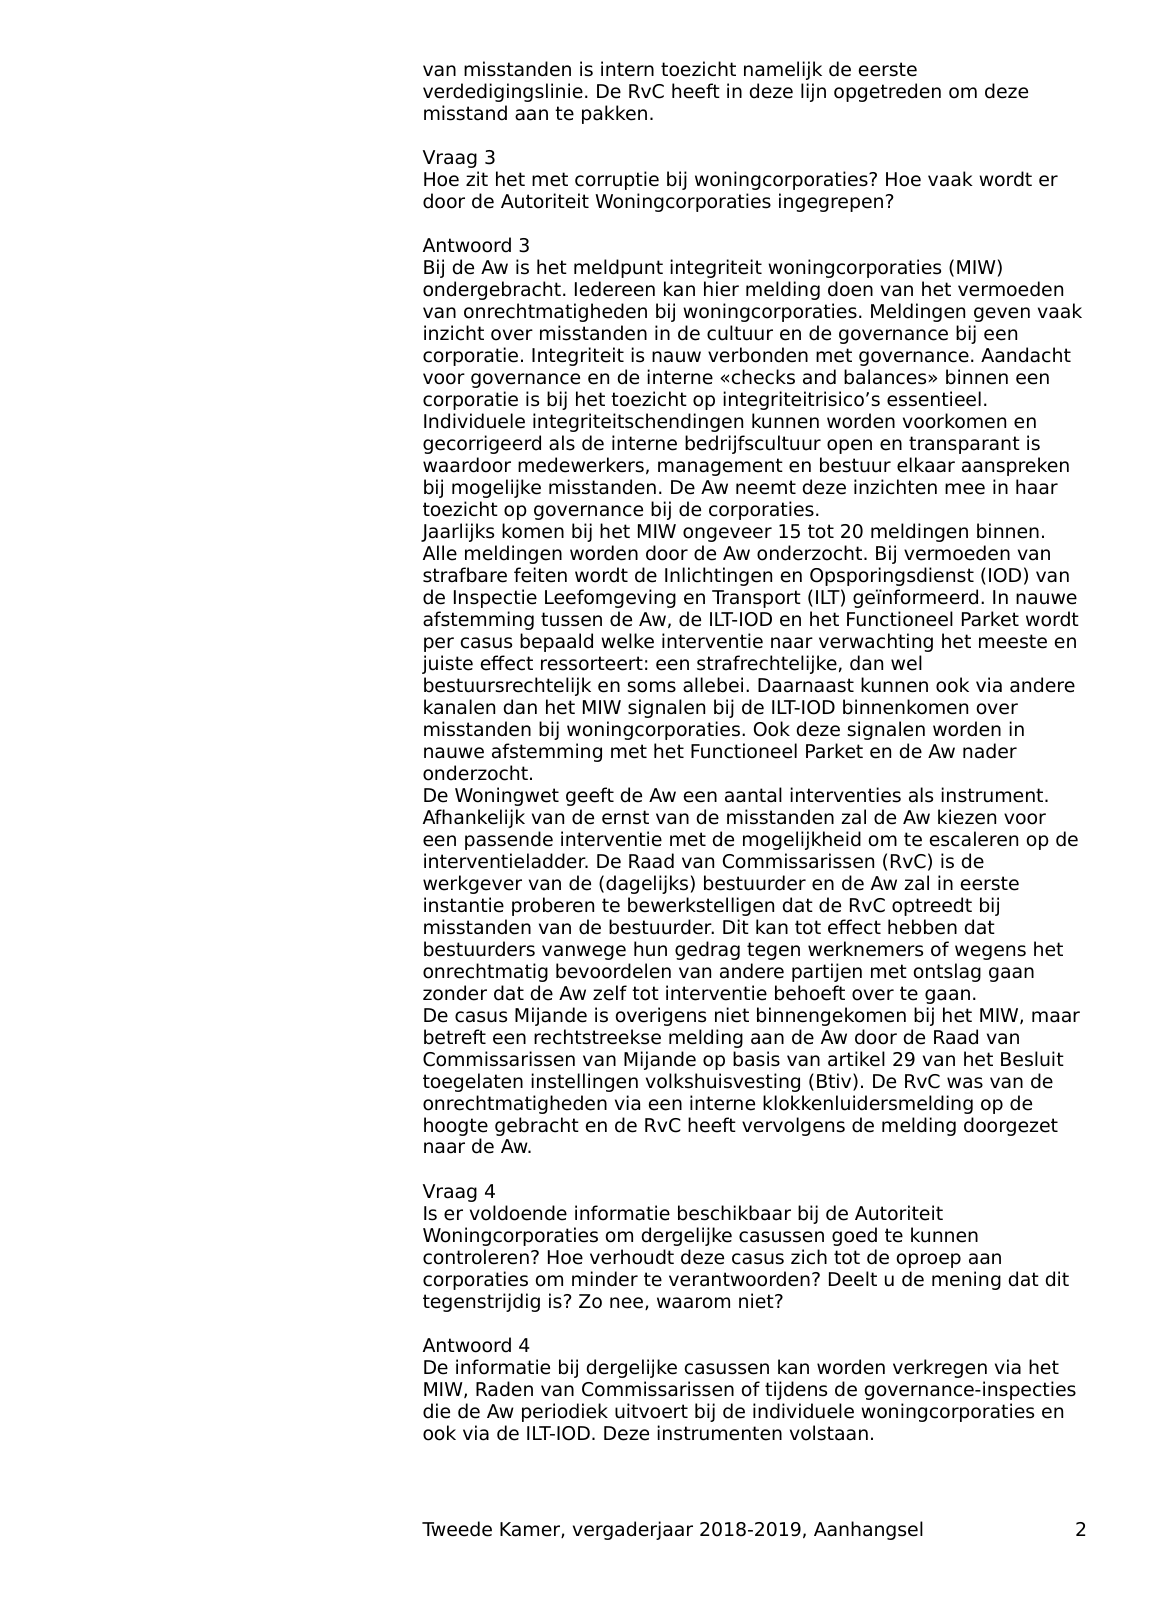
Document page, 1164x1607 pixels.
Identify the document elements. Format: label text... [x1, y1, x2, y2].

text Vraag 4 [422, 1181, 1087, 1203]
text Is er voldoende informatie beschikbaar bij de Autoriteit Woningcorporaties om dergelijke casussen goed te kunnen controleren? Hoe verhoudt deze casus zich tot de oproep aan corporaties om minder te verantwoorden? Deelt u de mening dat dit tegenstrijdig is? Zo nee, waarom niet? [422, 1203, 1087, 1312]
text De casus Mijande is overigens niet binnengekomen bij het MIW, maar betreft een rechtstreekse melding aan de Aw door de Raad van Commissarissen van Mijande op basis van artikel 29 van het Besluit toegelaten instellingen volkshuisvesting (Btiv). De RvC was van de onrechtmatigheden via een interne klokkenluidersmelding op de hoogte gebracht en de RvC heeft vervolgens de melding doorgezet naar de Aw. [422, 1004, 1087, 1158]
text Jaarlijks komen bij het MIW ongeveer 15 tot 20 meldingen binnen. Alle meldingen worden door de Aw onderzocht. Bij vermoeden van strafbare feiten wordt de Inlichtingen en Opsporingsdienst (IOD) van de Inspectie Leefomgeving en Transport (ILT) geïnformeerd. In nauwe afstemming tussen de Aw, de ILT-IOD en het Functioneel Parket wordt per casus bepaald welke interventie naar verwachting het meeste en juiste effect ressorteert: een strafrechtelijke, dan wel bestuursrechtelijk en soms allebei. Daarnaast kunnen ook via andere kanalen dan het MIW signalen bij de ILT-IOD binnenkomen over misstanden bij woningcorporaties. Ook deze signalen worden in nauwe afstemming met het Functioneel Parket en de Aw nader onderzocht. [422, 521, 1087, 785]
text Hoe zit het met corruptie bij woningcorporaties? Hoe vaak wordt er door de Autoriteit Woningcorporaties ingegrepen? [422, 169, 1087, 213]
text Vraag 3 [422, 147, 1087, 169]
text Bij de Aw is het meldpunt integriteit woningcorporaties (MIW) ondergebracht. Iedereen kan hier melding doen van het vermoeden van onrechtmatigheden bij woningcorporaties. Meldingen geven vaak inzicht over misstanden in de cultuur en de governance bij een corporatie. Integriteit is nauw verbonden met governance. Aandacht voor governance en de interne «checks and balances» binnen een corporatie is bij het toezicht op integriteitrisico’s essentieel. Individuele integriteitschendingen kunnen worden voorkomen en gecorrigeerd als de interne bedrijfscultuur open en transparant is waardoor medewerkers, management en bestuur elkaar aanspreken bij mogelijke misstanden. De Aw neemt deze inzichten mee in haar toezicht op governance bij de corporaties. [422, 257, 1087, 521]
text van misstanden is intern toezicht namelijk de eerste verdedigingslinie. De RvC heeft in deze lijn opgetreden om deze misstand aan te pakken. [422, 59, 1087, 125]
text De informatie bij dergelijke casussen kan worden verkregen via het MIW, Raden van Commissarissen of tijdens de governance-inspecties die de Aw periodiek uitvoert bij de individuele woningcorporaties en ook via de ILT-IOD. Deze instrumenten volstaan. [422, 1357, 1087, 1444]
text De Woningwet geeft de Aw een aantal interventies als instrument. Afhankelijk van de ernst van de misstanden zal de Aw kiezen voor een passende interventie met de mogelijkheid om te escaleren op de interventieladder. De Raad van Commissarissen (RvC) is de werkgever van de (dagelijks) bestuurder en de Aw zal in eerste instantie proberen te bewerkstelligen dat de RvC optreedt bij misstanden van de bestuurder. Dit kan tot effect hebben dat bestuurders vanwege hun gedrag tegen werknemers of wegens het onrechtmatig bevoordelen van andere partijen met ontslag gaan zonder dat de Aw zelf tot interventie behoeft over te gaan. [422, 785, 1087, 1004]
text Antwoord 3 [422, 235, 1087, 257]
text Antwoord 4 [422, 1335, 1087, 1357]
